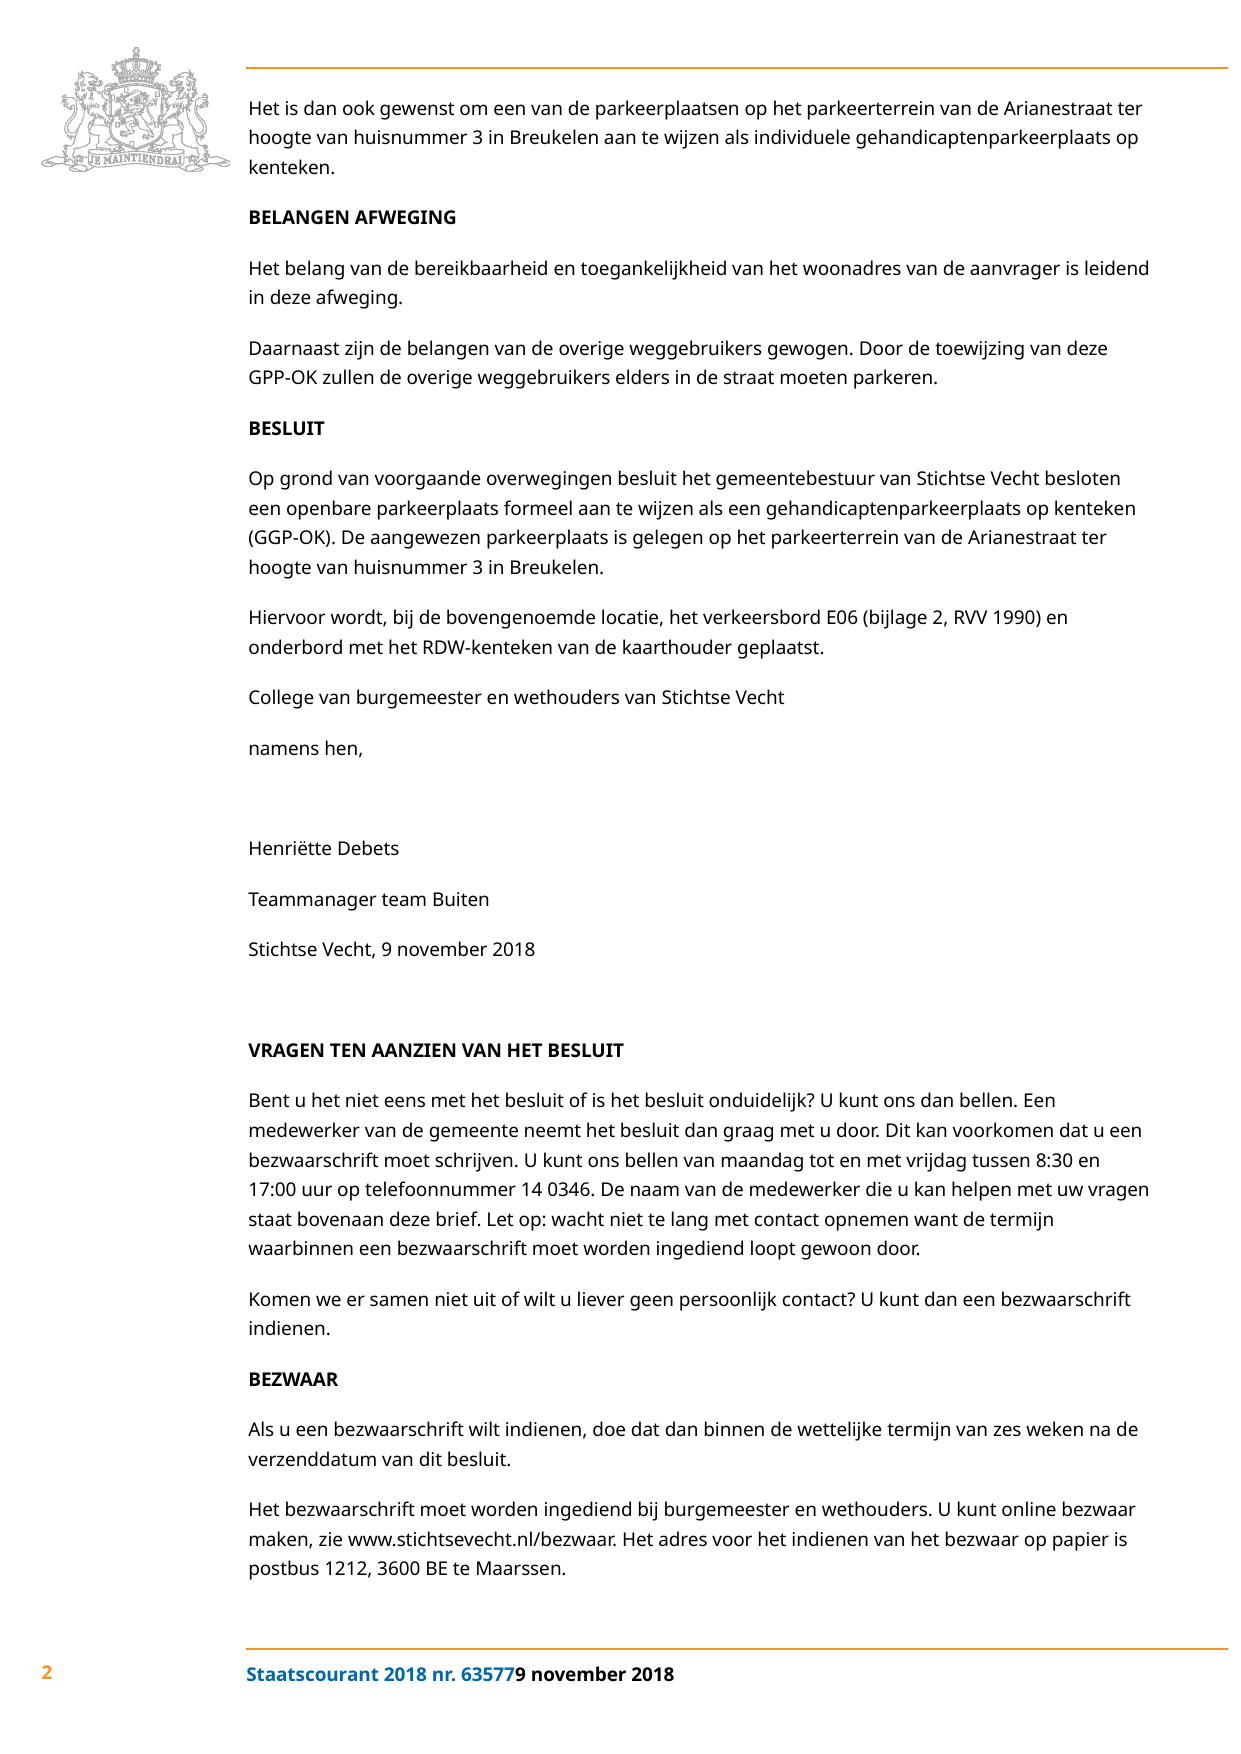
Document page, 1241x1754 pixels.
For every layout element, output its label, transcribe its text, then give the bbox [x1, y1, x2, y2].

text BELANGEN AFWEGING [248, 204, 1152, 230]
text Het bezwaarschrift moet worden ingediend bij burgemeester en wethouders. U kunt online bezwaar maken, zie www.stichtsevecht.nl/bezwaar. Het adres voor het indienen van het bezwaar op papier is postbus 1212, 3600 BE te Maarssen. [248, 1496, 1152, 1581]
text Komen we er samen niet uit of wilt u liever geen persoonlijk contact? U kunt dan een bezwaarschrift indienen. [248, 1286, 1152, 1341]
text Hiervoor wordt, bij de bovengenoemde locatie, het verkeersbord E06 (bijlage 2, RVV 1990) en onderbord met het RDW-kenteken van de kaarthouder geplaatst. [248, 604, 1152, 660]
text Teammanager team Buiten [248, 886, 1152, 912]
picture [41, 47, 231, 172]
text Henriëtte Debets [248, 836, 1152, 861]
text Stichtse Vecht, 9 november 2018 [248, 936, 1152, 962]
text Het is dan ook gewenst om een van de parkeerplaatsen op het parkeerterrein van de Arianestraat ter hoogte van huisnummer 3 in Breukelen aan te wijzen als individuele gehandicaptenparkeerplaats op kenteken. [248, 95, 1152, 180]
text BEZWAAR [248, 1366, 1152, 1392]
text namens hen, [248, 735, 1152, 761]
text College van burgemeester en wethouders van Stichtse Vecht [248, 684, 1152, 710]
text Het belang van de bereikbaarheid en toegankelijkheid van het woonadres van de aanvrager is leidend in deze afweging. [248, 255, 1152, 310]
text Daarnaast zijn de belangen van de overige weggebruikers gewogen. Door de toewijzing van deze GPP-OK zullen de overige weggebruikers elders in de straat moeten parkeren. [248, 335, 1152, 390]
text Bent u het niet eens met het besluit of is het besluit onduidelijk? U kunt ons dan bellen. Een medewerker van de gemeente neemt het besluit dan graag met u door. Dit kan voorkomen dat u een bezwaarschrift moet schrijven. U kunt ons bellen van maandag tot en met vrijdag tussen 8:30 en 17:00 uur op telefoonnummer 14 0346. De naam van de medewerker die u kan helpen met uw vragen staat bovenaan deze brief. Let op: wacht niet te lang met contact opnemen want de termijn waarbinnen een bezwaarschrift moet worden ingediend loopt gewoon door. [248, 1088, 1152, 1261]
text BESLUIT [248, 415, 1152, 441]
text Als u een bezwaarschrift wilt indienen, doe dat dan binnen de wettelijke termijn van zes weken na de verzenddatum van dit besluit. [248, 1416, 1152, 1472]
text VRAGEN TEN AANZIEN VAN HET BESLUIT [248, 1037, 1152, 1063]
text Op grond van voorgaande overwegingen besluit het gemeentebestuur van Stichtse Vecht besloten een openbare parkeerplaats formeel aan te wijzen als een gehandicaptenparkeerplaats op kenteken (GGP-OK). De aangewezen parkeerplaats is gelegen op het parkeerterrein van de Arianestraat ter hoogte van huisnummer 3 in Breukelen. [248, 465, 1152, 580]
